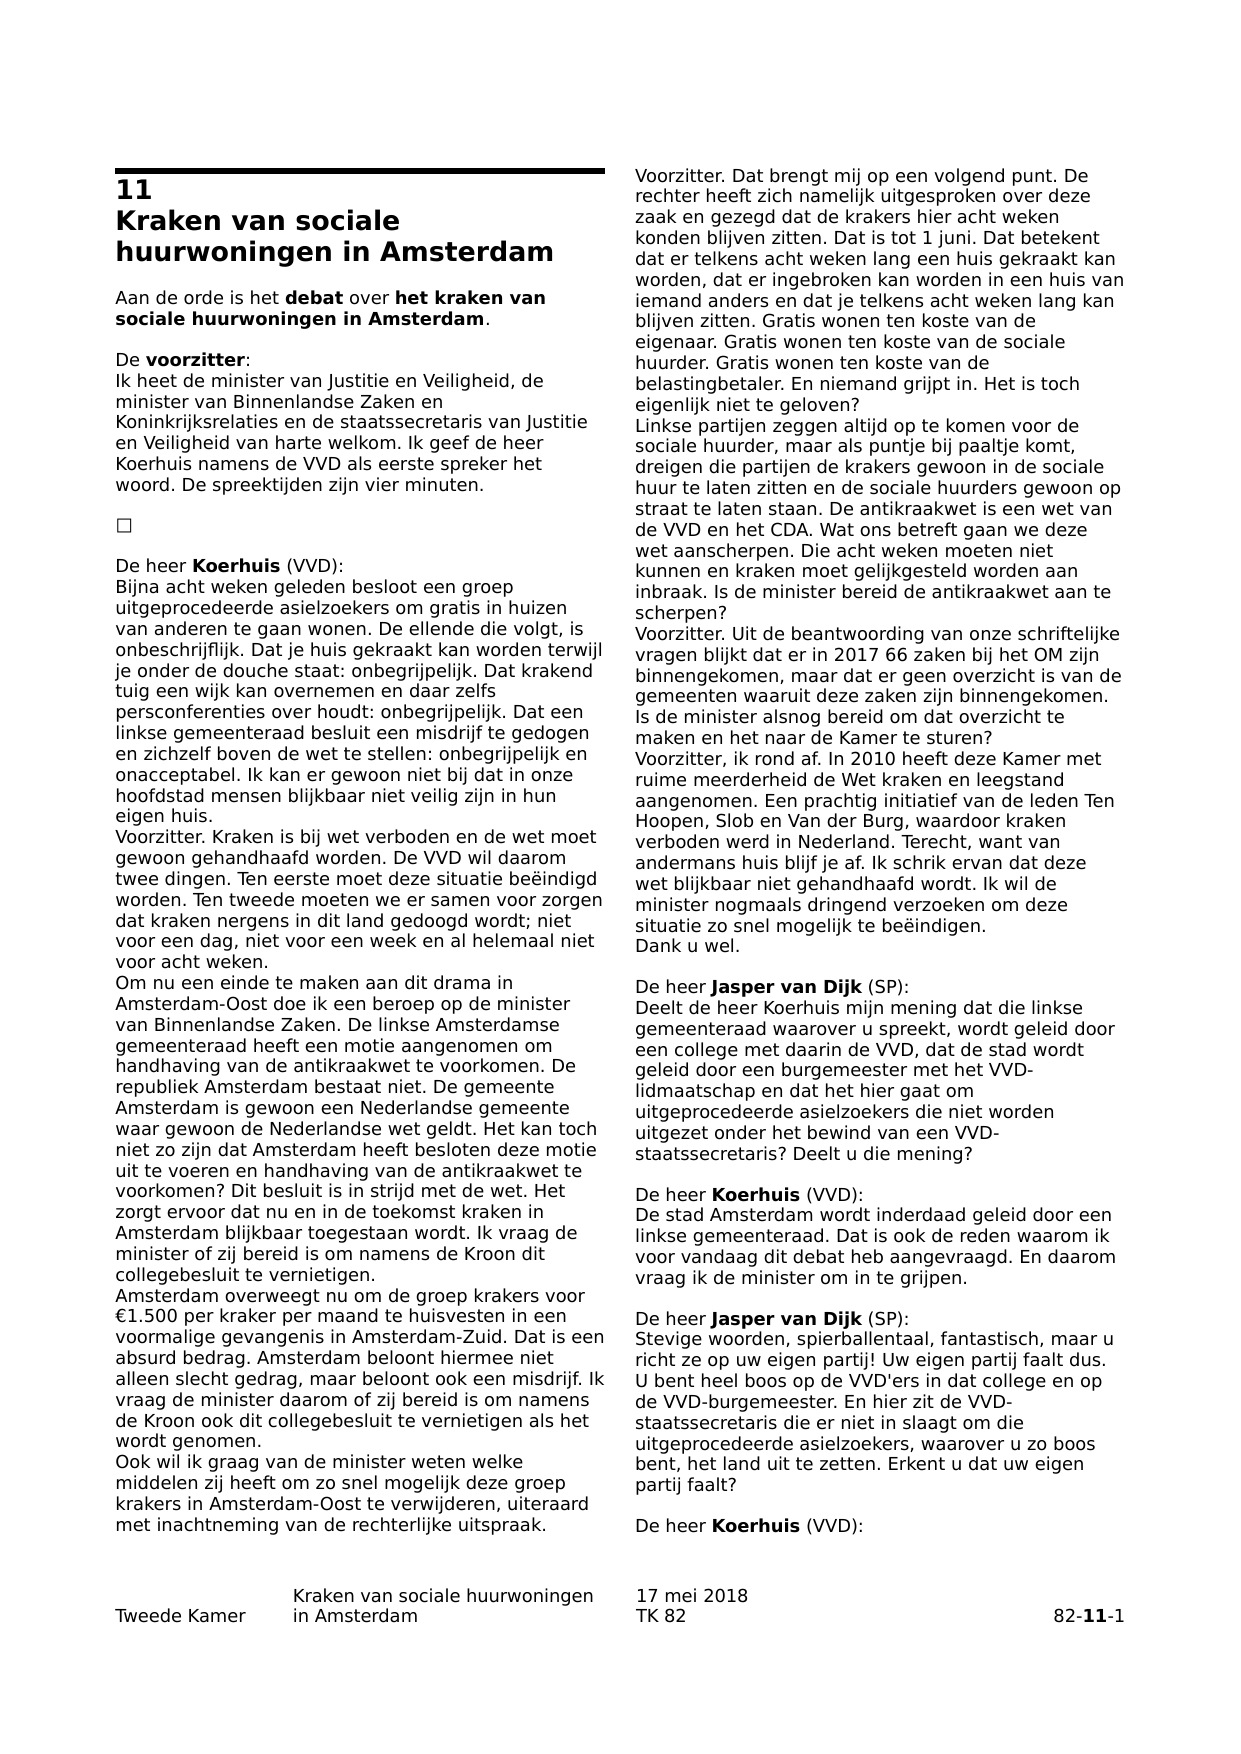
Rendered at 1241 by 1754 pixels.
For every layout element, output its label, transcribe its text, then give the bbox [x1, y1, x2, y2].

text Voorzitter, ik rond af. In 2010 heeft deze Kamer met ruime meerderheid de Wet kraken en leegstand aangenomen. Een prachtig initiatief van de leden Ten Hoopen, Slob en Van der Burg, waardoor kraken verboden werd in Nederland. Terecht, want van andermans huis blijf je af. Ik schrik ervan dat deze wet blijkbaar niet gehandhaafd wordt. Ik wil de minister nogmaals dringend verzoeken om deze situatie zo snel mogelijk te beëindigen. [635, 749, 1125, 936]
text Dank u wel. [635, 936, 1125, 957]
text Deelt de heer Koerhuis mijn mening dat die linkse gemeenteraad waarover u spreekt, wordt geleid door een college met daarin de VVD, dat de stad wordt geleid door een burgemeester met het VVD-lidmaatschap en dat het hier gaat om uitgeprocedeerde asielzoekers die niet worden uitgezet onder het bewind van een VVD-staatssecretaris? Deelt u die mening? [635, 998, 1125, 1164]
text Aan de orde is het debat over het kraken van sociale huurwoningen in Amsterdam. [115, 288, 605, 330]
text De heer Koerhuis (VVD): [635, 1516, 1125, 1537]
text Om nu een einde te maken aan dit drama in Amsterdam-Oost doe ik een beroep op de minister van Binnenlandse Zaken. De linkse Amsterdamse gemeenteraad heeft een motie aangenomen om handhaving van de antikraakwet te voorkomen. De republiek Amsterdam bestaat niet. De gemeente Amsterdam is gewoon een Nederlandse gemeente waar gewoon de Nederlandse wet geldt. Het kan toch niet zo zijn dat Amsterdam heeft besloten deze motie uit te voeren en handhaving van de antikraakwet te voorkomen? Dit besluit is in strijd met de wet. Het zorgt ervoor dat nu en in de toekomst kraken in Amsterdam blijkbaar toegestaan wordt. Ik vraag de minister of zij bereid is om namens de Kroon dit collegebesluit te vernietigen. [115, 973, 605, 1285]
text Voorzitter. Uit de beantwoording van onze schriftelijke vragen blijkt dat er in 2017 66 zaken bij het OM zijn binnengekomen, maar dat er geen overzicht is van de gemeenten waaruit deze zaken zijn binnengekomen. Is de minister alsnog bereid om dat overzicht te maken en het naar de Kamer te sturen? [635, 624, 1125, 749]
text ⬜ [115, 516, 605, 536]
text Ik heet de minister van Justitie en Veiligheid, de minister van Binnenlandse Zaken en Koninkrijksrelaties en de staatssecretaris van Justitie en Veiligheid van harte welkom. Ik geef de heer Koerhuis namens de VVD als eerste spreker het woord. De spreektijden zijn vier minuten. [115, 371, 605, 496]
text De heer Jasper van Dijk (SP): [635, 977, 1125, 998]
text Amsterdam overweegt nu om de groep krakers voor €1.500 per kraker per maand te huisvesten in een voormalige gevangenis in Amsterdam-Zuid. Dat is een absurd bedrag. Amsterdam beloont hiermee niet alleen slecht gedrag, maar beloont ook een misdrijf. Ik vraag de minister daarom of zij bereid is om namens de Kroon ook dit collegebesluit te vernietigen als het wordt genomen. [115, 1285, 605, 1452]
text Voorzitter. Kraken is bij wet verboden en de wet moet gewoon gehandhaafd worden. De VVD wil daarom twee dingen. Ten eerste moet deze situatie beëindigd worden. Ten tweede moeten we er samen voor zorgen dat kraken nergens in dit land gedoogd wordt; niet voor een dag, niet voor een week en al helemaal niet voor acht weken. [115, 827, 605, 973]
text De heer Koerhuis (VVD): [635, 1184, 1125, 1205]
text Voorzitter. Dat brengt mij op een volgend punt. De rechter heeft zich namelijk uitgesproken over deze zaak en gezegd dat de krakers hier acht weken konden blijven zitten. Dat is tot 1 juni. Dat betekent dat er telkens acht weken lang een huis gekraakt kan worden, dat er ingebroken kan worden in een huis van iemand anders en dat je telkens acht weken lang kan blijven zitten. Gratis wonen ten koste van de eigenaar. Gratis wonen ten koste van de sociale huurder. Gratis wonen ten koste van de belastingbetaler. En niemand grijpt in. Het is toch eigenlijk niet te geloven? [635, 165, 1125, 415]
text Ook wil ik graag van de minister weten welke middelen zij heeft om zo snel mogelijk deze groep krakers in Amsterdam-Oost te verwijderen, uiteraard met inachtneming van de rechterlijke uitspraak. [115, 1452, 605, 1535]
text De heer Jasper van Dijk (SP): [635, 1308, 1125, 1329]
text De heer Koerhuis (VVD): [115, 556, 605, 577]
text De voorzitter: [115, 350, 605, 371]
text De stad Amsterdam wordt inderdaad geleid door een linkse gemeenteraad. Dat is ook de reden waarom ik voor vandaag dit debat heb aangevraagd. En daarom vraag ik de minister om in te grijpen. [635, 1205, 1125, 1288]
text Bijna acht weken geleden besloot een groep uitgeprocedeerde asielzoekers om gratis in huizen van anderen te gaan wonen. De ellende die volgt, is onbeschrijflijk. Dat je huis gekraakt kan worden terwijl je onder de douche staat: onbegrijpelijk. Dat krakend tuig een wijk kan overnemen en daar zelfs persconferenties over houdt: onbegrijpelijk. Dat een linkse gemeenteraad besluit een misdrijf te gedogen en zichzelf boven de wet te stellen: onbegrijpelijk en onacceptabel. Ik kan er gewoon niet bij dat in onze hoofdstad mensen blijkbaar niet veilig zijn in hun eigen huis. [115, 577, 605, 827]
text Linkse partijen zeggen altijd op te komen voor de sociale huurder, maar als puntje bij paaltje komt, dreigen die partijen de krakers gewoon in de sociale huur te laten zitten en de sociale huurders gewoon op straat te laten staan. De antikraakwet is een wet van de VVD en het CDA. Wat ons betreft gaan we deze wet aanscherpen. Die acht weken moeten niet kunnen en kraken moet gelijkgesteld worden aan inbraak. Is de minister bereid de antikraakwet aan te scherpen? [635, 415, 1125, 624]
title 11 Kraken van sociale huurwoningen in Amsterdam [115, 174, 605, 268]
text Stevige woorden, spierballentaal, fantastisch, maar u richt ze op uw eigen partij! Uw eigen partij faalt dus. U bent heel boos op de VVD'ers in dat college en op de VVD-burgemeester. En hier zit de VVD-staatssecretaris die er niet in slaagt om die uitgeprocedeerde asielzoekers, waarover u zo boos bent, het land uit te zetten. Erkent u dat uw eigen partij faalt? [635, 1329, 1125, 1496]
